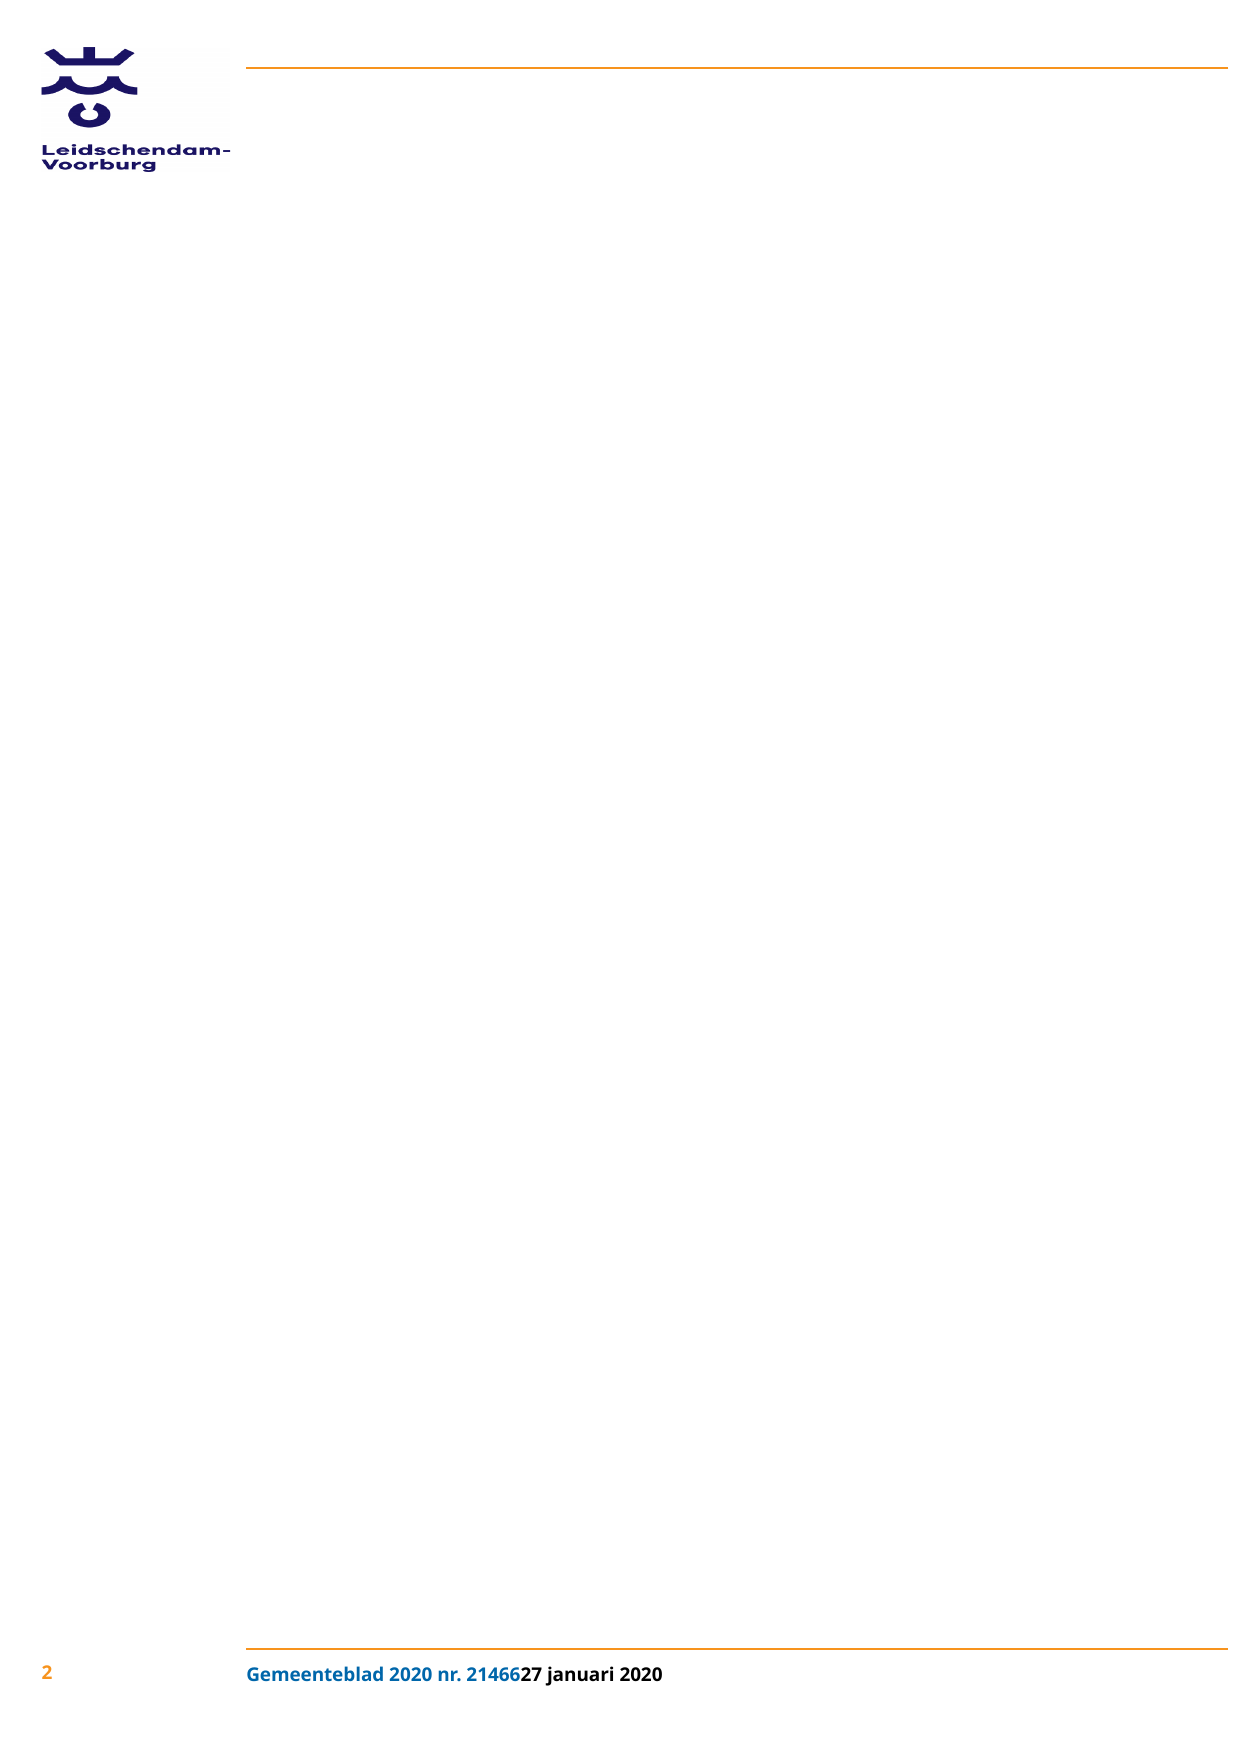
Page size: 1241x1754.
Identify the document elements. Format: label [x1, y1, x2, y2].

picture [41, 47, 231, 172]
